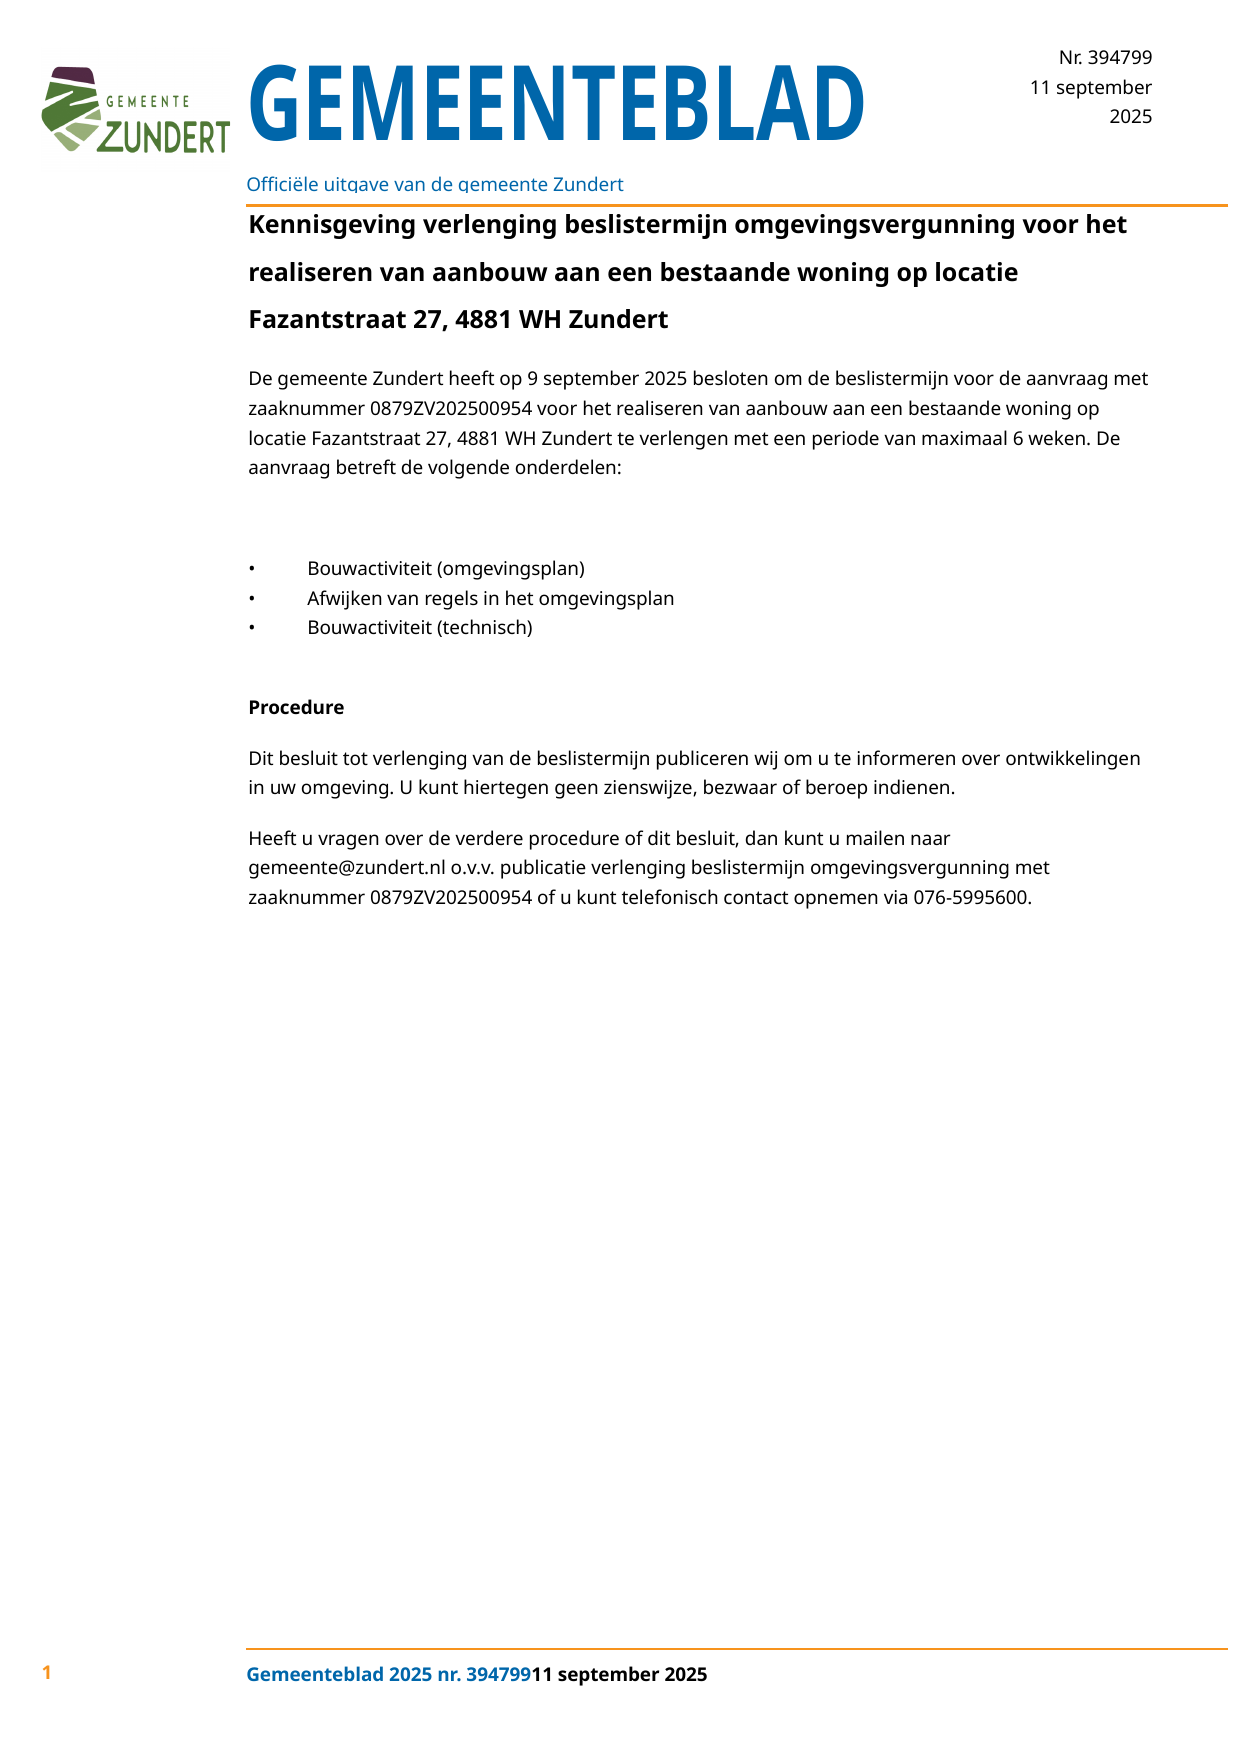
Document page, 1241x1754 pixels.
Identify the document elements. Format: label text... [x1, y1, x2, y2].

list Bouwactiviteit (technisch) [248, 614, 1152, 640]
list Afwijken van regels in het omgevingsplan [248, 585, 1152, 610]
list Bouwactiviteit (omgevingsplan) [248, 555, 1152, 581]
text Kennisgeving verlenging beslistermijn omgevingsvergunning voor het realiseren van aanbouw aan een bestaande woning op locatie Fazantstraat 27, 4881 WH Zundert [248, 207, 1152, 336]
text Procedure [248, 694, 1152, 720]
picture [41, 47, 231, 172]
text De gemeente Zundert heeft op 9 september 2025 besloten om de beslistermijn voor de aanvraag met zaaknummer 0879ZV202500954 voor het realiseren van aanbouw aan een bestaande woning op locatie Fazantstraat 27, 4881 WH Zundert te verlengen met een periode van maximaal 6 weken. De aanvraag betreft de volgende onderdelen: [248, 366, 1152, 480]
text Dit besluit tot verlenging van de beslistermijn publiceren wij om u te informeren over ontwikkelingen in uw omgeving. U kunt hiertegen geen zienswijze, bezwaar of beroep indienen. [248, 745, 1152, 800]
text Heeft u vragen over de verdere procedure of dit besluit, dan kunt u mailen naar gemeente@zundert.nl o.v.v. publicatie verlenging beslistermijn omgevingsvergunning met zaaknummer 0879ZV202500954 of u kunt telefonisch contact opnemen via 076-5995600. [248, 825, 1152, 909]
